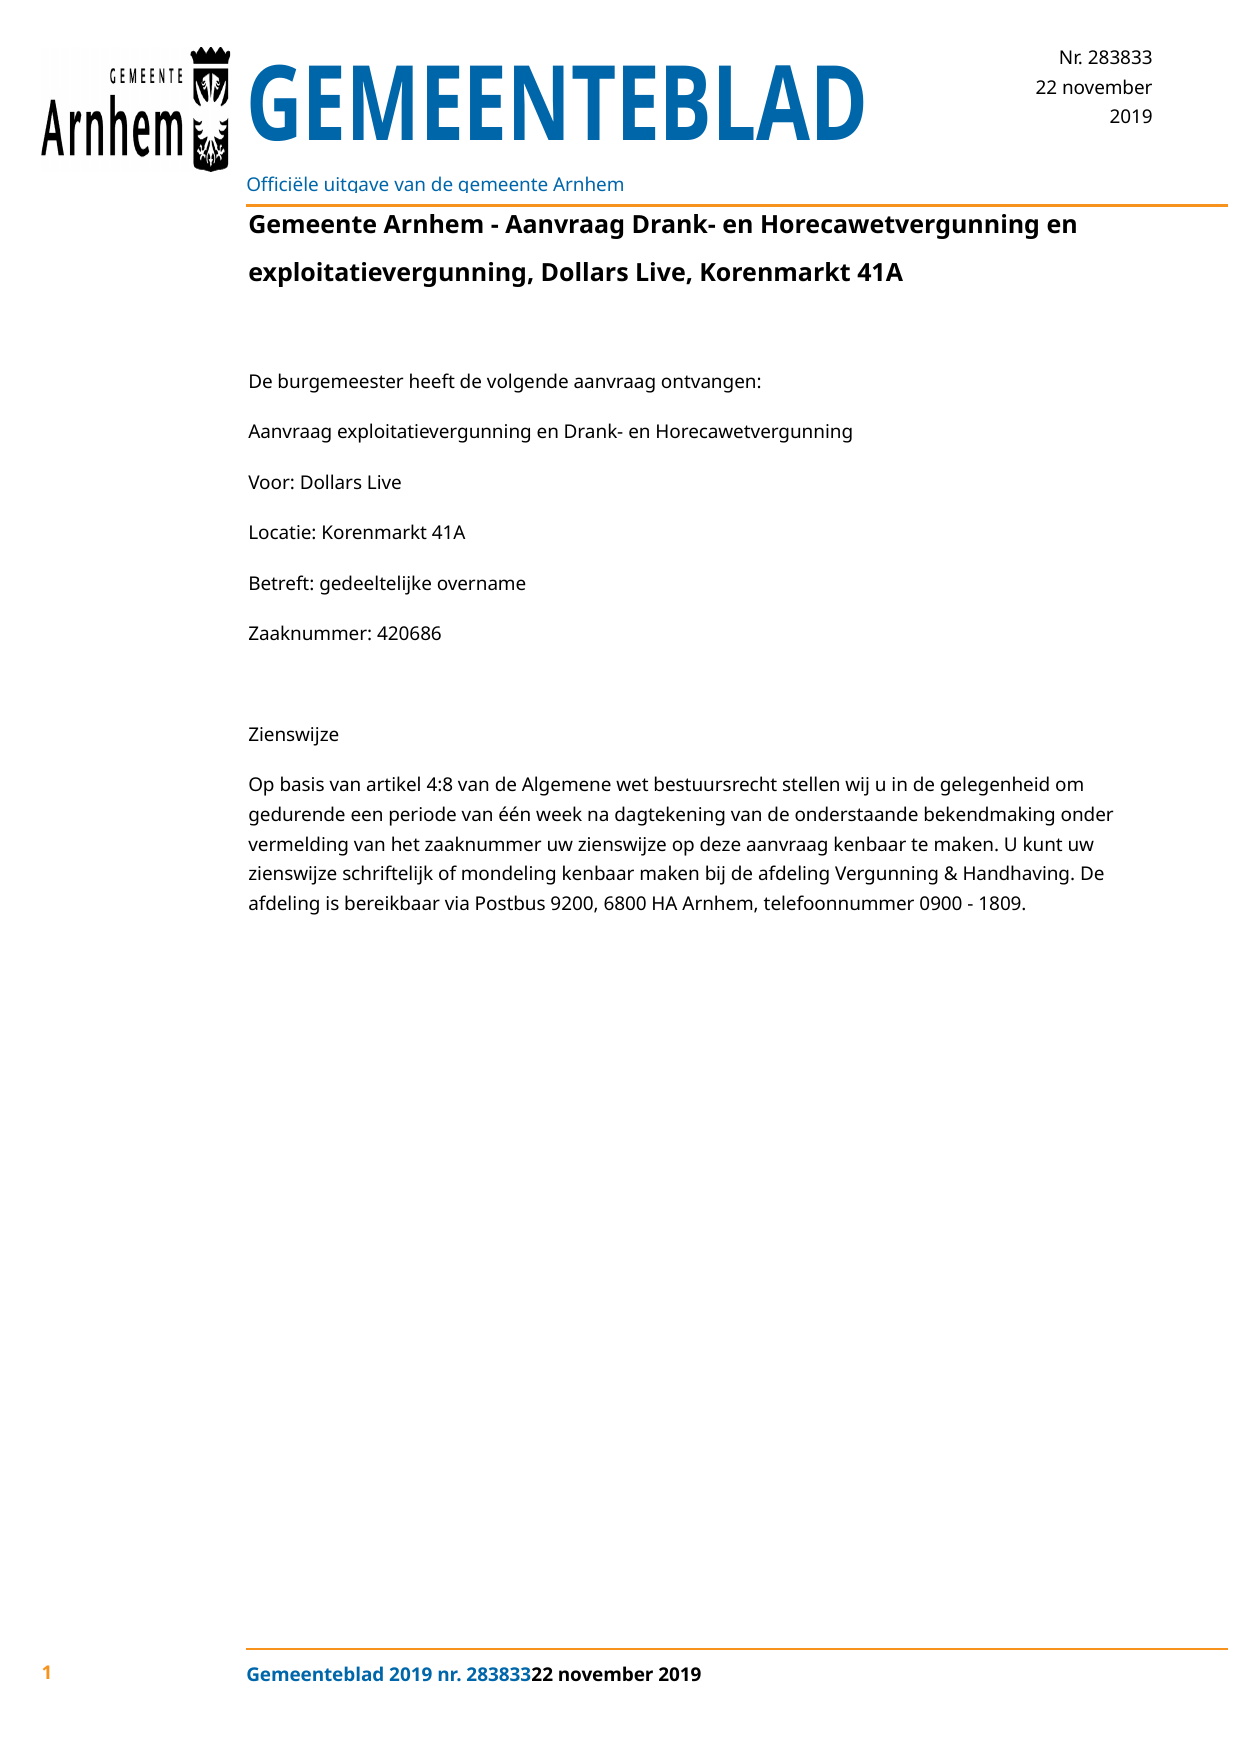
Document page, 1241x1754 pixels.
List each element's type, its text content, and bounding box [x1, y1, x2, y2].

text Gemeente Arnhem - Aanvraag Drank- en Horecawetvergunning en exploitatievergunning, Dollars Live, Korenmarkt 41A [248, 207, 1152, 288]
picture [41, 47, 231, 172]
text Zienswijze [248, 721, 1152, 747]
text Voor: Dollars Live [248, 469, 1152, 495]
text Aanvraag exploitatievergunning en Drank- en Horecawetvergunning [248, 419, 1152, 444]
text Betreft: gedeeltelijke overname [248, 570, 1152, 596]
text De burgemeester heeft de volgende aanvraag ontvangen: [248, 368, 1152, 394]
text Zaaknummer: 420686 [248, 620, 1152, 646]
text Locatie: Korenmarkt 41A [248, 519, 1152, 545]
text Op basis van artikel 4:8 van de Algemene wet bestuursrecht stellen wij u in de gelegenheid om gedurende een periode van één week na dagtekening van de onderstaande bekendmaking onder vermelding van het zaaknummer uw zienswijze op deze aanvraag kenbaar te maken. U kunt uw zienswijze schriftelijk of mondeling kenbaar maken bij de afdeling Vergunning & Handhaving. De afdeling is bereikbaar via Postbus 9200, 6800 HA Arnhem, telefoonnummer 0900 - 1809. [248, 772, 1152, 916]
